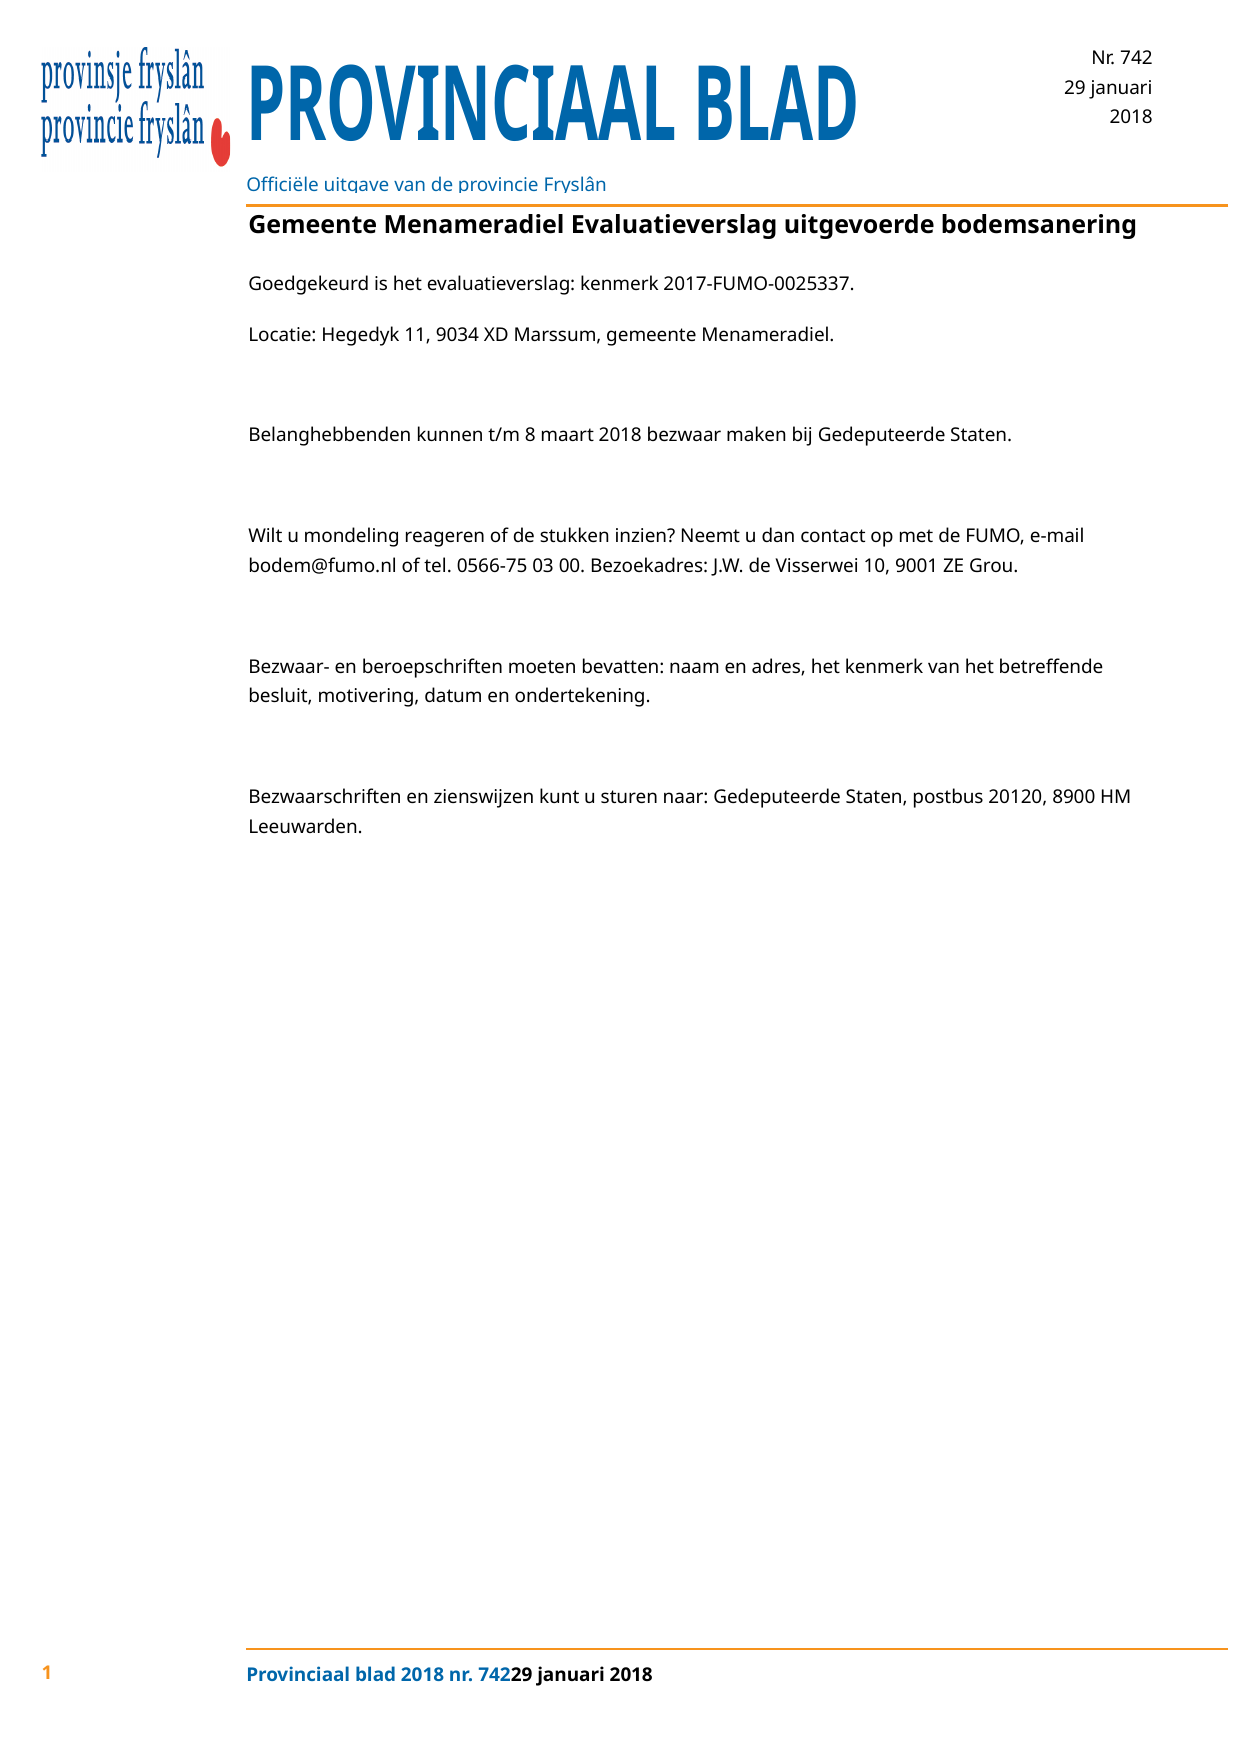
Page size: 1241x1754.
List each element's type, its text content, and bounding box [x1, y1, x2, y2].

picture [41, 47, 231, 172]
text Belanghebbenden kunnen t/m 8 maart 2018 bezwaar maken bij Gedeputeerde Staten. [248, 422, 1152, 447]
text Bezwaar- en beroepschriften moeten bevatten: naam en adres, het kenmerk van het betreffende besluit, motivering, datum en ondertekening. [248, 653, 1152, 708]
text Locatie: Hegedyk 11, 9034 XD Marssum, gemeente Menameradiel. [248, 321, 1152, 346]
text Goedgekeurd is het evaluatieverslag: kenmerk 2017-FUMO-0025337. [248, 270, 1152, 296]
text Wilt u mondeling reageren of de stukken inzien? Neemt u dan contact op met de FUMO, e-mail bodem@fumo.nl of tel. 0566-75 03 00. Bezoekadres: J.W. de Visserwei 10, 9001 ZE Grou. [248, 522, 1152, 578]
text Gemeente Menameradiel Evaluatieverslag uitgevoerde bodemsanering [248, 207, 1152, 241]
text Bezwaarschriften en zienswijzen kunt u sturen naar: Gedeputeerde Staten, postbus 20120, 8900 HM Leeuwarden. [248, 783, 1152, 838]
